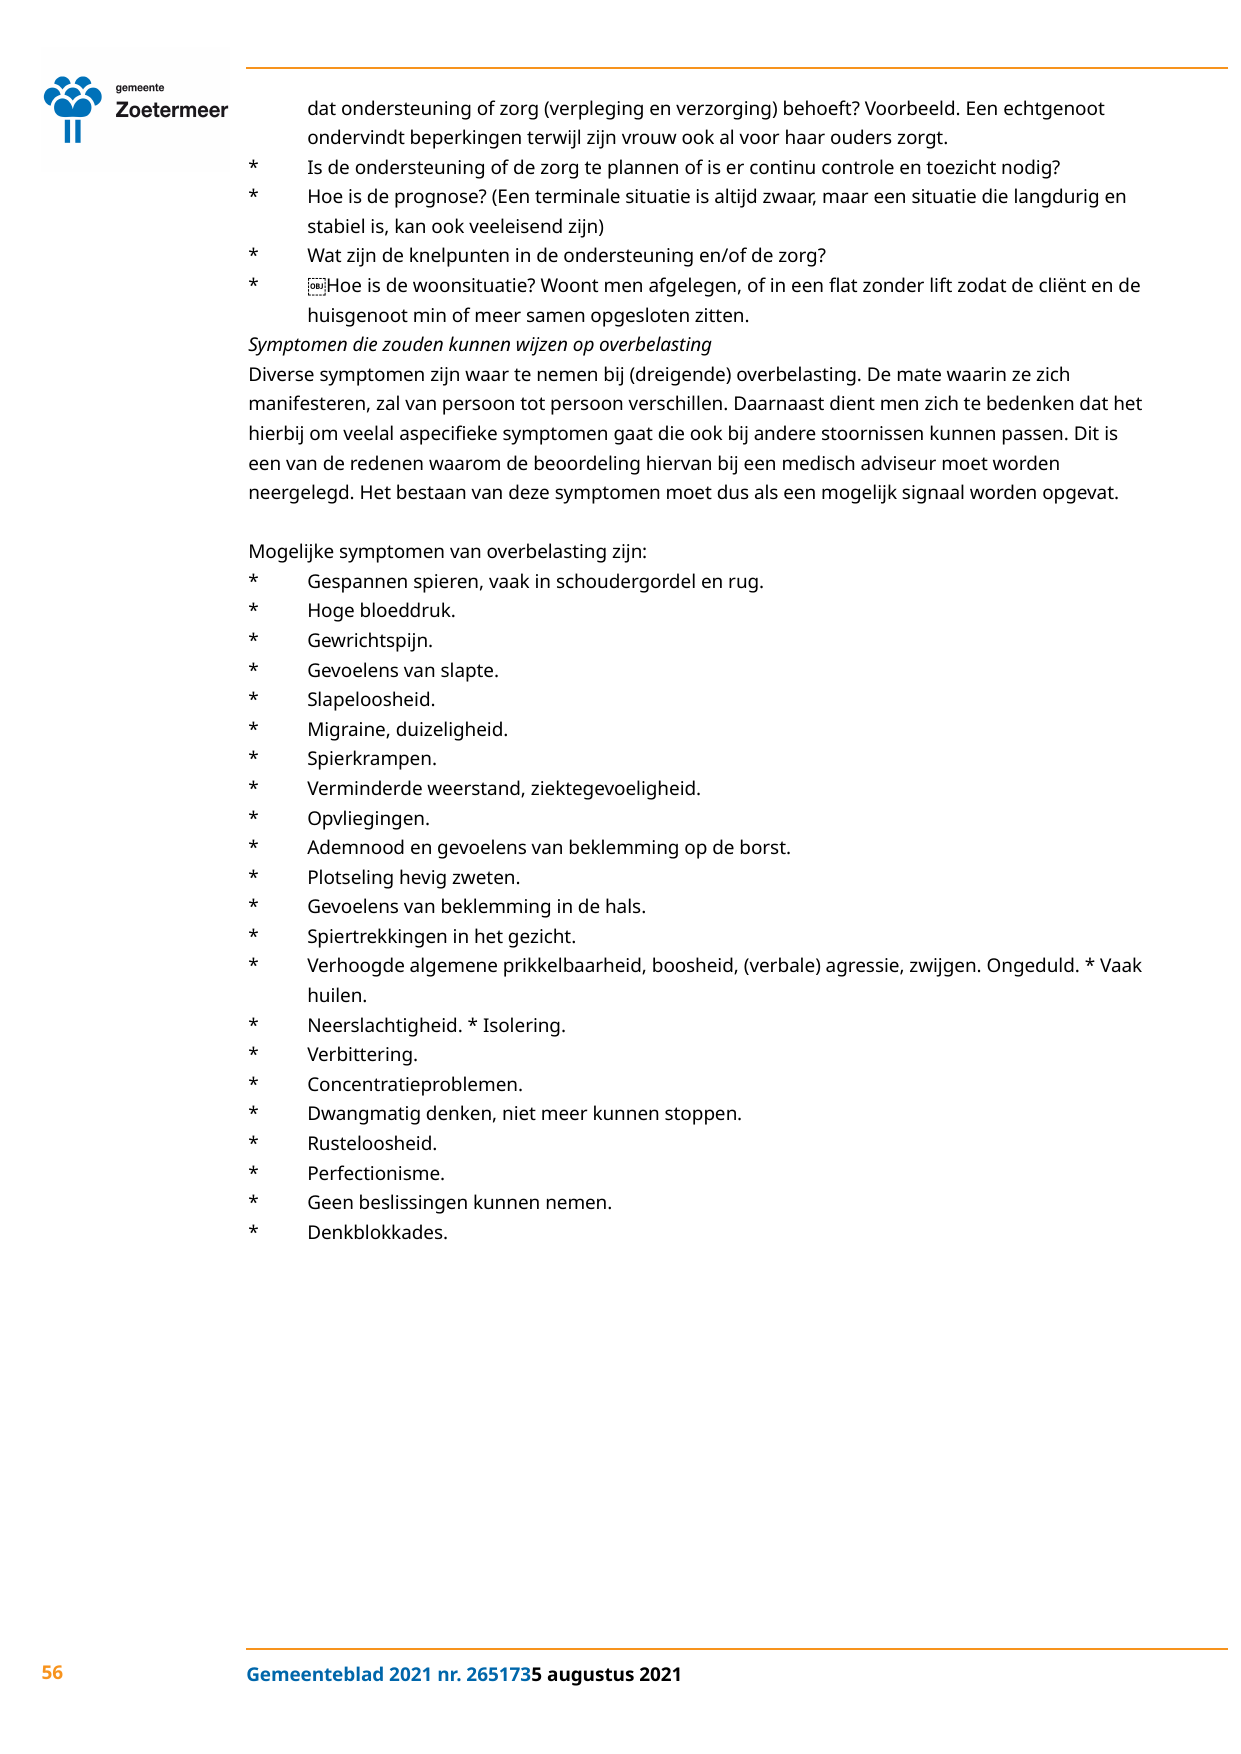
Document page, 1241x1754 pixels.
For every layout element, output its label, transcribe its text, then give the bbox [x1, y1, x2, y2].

list Spiertrekkingen in het gezicht. [248, 923, 1152, 949]
list dat ondersteuning of zorg (verpleging en verzorging) behoeft? Voorbeeld. Een echtgenoot ondervindt beperkingen terwijl zijn vrouw ook al voor haar ouders zorgt. [248, 95, 1152, 150]
list Verbittering. [248, 1041, 1152, 1067]
list Hoge bloeddruk. [248, 598, 1152, 623]
list Wat zijn de knelpunten in de ondersteuning en/of de zorg? [248, 243, 1152, 268]
list Rusteloosheid. [248, 1130, 1152, 1156]
list Verminderde weerstand, ziektegevoeligheid. [248, 775, 1152, 801]
list Gevoelens van slapte. [248, 657, 1152, 683]
list Slapeloosheid. [248, 686, 1152, 712]
list Is de ondersteuning of de zorg te plannen of is er continu controle en toezicht nodig? [248, 154, 1152, 180]
list Hoe is de prognose? (Een terminale situatie is altijd zwaar, maar een situatie die langdurig en stabiel is, kan ook veeleisend zijn) [248, 183, 1152, 239]
list Plotseling hevig zweten. [248, 864, 1152, 890]
list Gespannen spieren, vaak in schoudergordel en rug. [248, 568, 1152, 594]
list Migraine, duizeligheid. [248, 716, 1152, 742]
list Spierkrampen. [248, 746, 1152, 771]
list Concentratieproblemen. [248, 1071, 1152, 1097]
list Perfectionisme. [248, 1160, 1152, 1186]
list Dwangmatig denken, niet meer kunnen stoppen. [248, 1101, 1152, 1126]
list Geen beslissingen kunnen nemen. [248, 1189, 1152, 1215]
list ￼Hoe is de woonsituatie? Woont men afgelegen, of in een flat zonder lift zodat de cliënt en de huisgenoot min of meer samen opgesloten zitten. [248, 272, 1152, 328]
list Denkblokkades. [248, 1219, 1152, 1245]
list Verhoogde algemene prikkelbaarheid, boosheid, (verbale) agressie, zwijgen. Ongeduld. * Vaak huilen. [248, 953, 1152, 1008]
text Diverse symptomen zijn waar te nemen bij (dreigende) overbelasting. De mate waarin ze zich manifesteren, zal van persoon tot persoon verschillen. Daarnaast dient men zich te bedenken dat het hierbij om veelal aspecifieke symptomen gaat die ook bij andere stoornissen kunnen passen. Dit is een van de redenen waarom de beoordeling hiervan bij een medisch adviseur moet worden neergelegd. Het bestaan van deze symptomen moet dus als een mogelijk signaal worden opgevat. [248, 361, 1152, 505]
list Gewrichtspijn. [248, 627, 1152, 653]
list Opvliegingen. [248, 805, 1152, 831]
text Mogelijke symptomen van overbelasting zijn: [248, 538, 1152, 564]
list Neerslachtigheid. * Isolering. [248, 1012, 1152, 1038]
picture [41, 47, 231, 172]
list Ademnood en gevoelens van beklemming op de borst. [248, 834, 1152, 860]
list Gevoelens van beklemming in de hals. [248, 893, 1152, 919]
text Symptomen die zouden kunnen wijzen op overbelasting [248, 331, 1152, 357]
